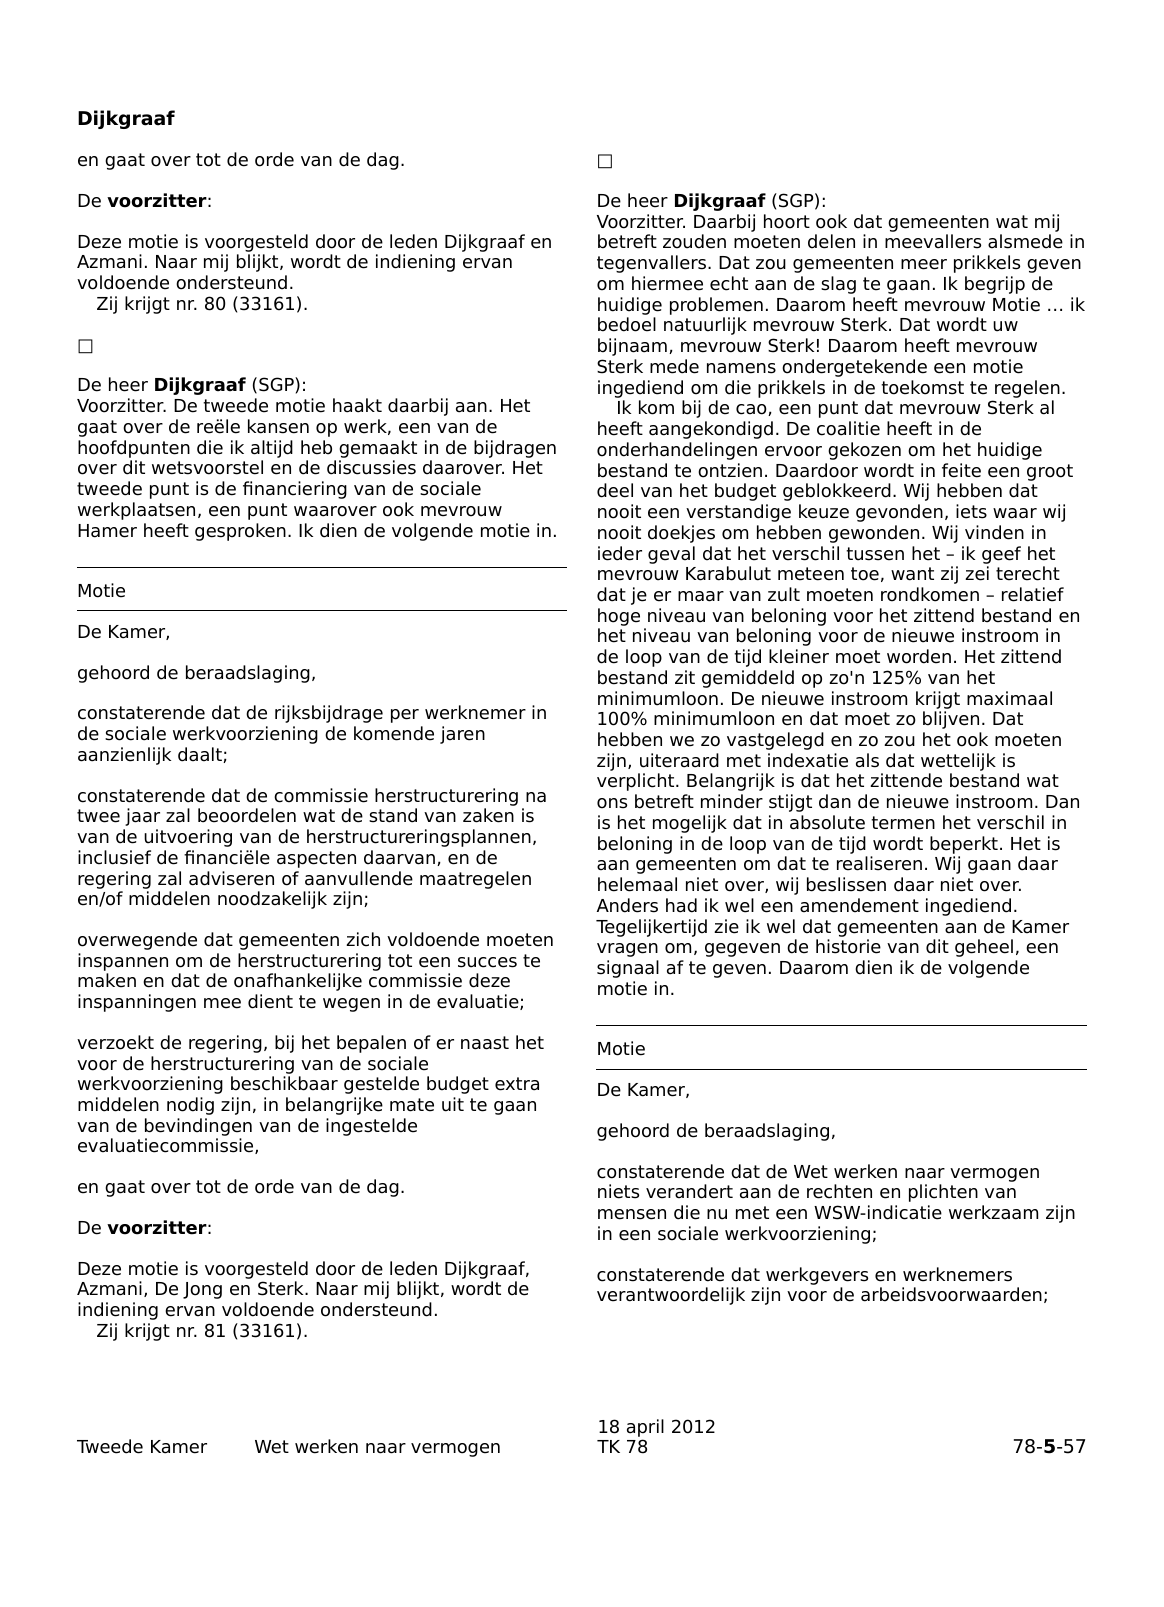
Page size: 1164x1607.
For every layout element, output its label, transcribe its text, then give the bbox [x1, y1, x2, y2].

text De Kamer, [596, 1080, 1087, 1101]
text constaterende dat werkgevers en werknemers verantwoordelijk zijn voor de arbeidsvoorwaarden; [596, 1264, 1087, 1306]
text constaterende dat de rijksbijdrage per werknemer in de sociale werkvoorziening de komende jaren aanzienlijk daalt; [77, 703, 567, 765]
text Voorzitter. De tweede motie haakt daarbij aan. Het gaat over de reële kansen op werk, een van de hoofdpunten die ik altijd heb gemaakt in de bijdragen over dit wetsvoorstel en de discussies daarover. Het tweede punt is de financiering van de sociale werkplaatsen, een punt waarover ook mevrouw Hamer heeft gesproken. Ik dien de volgende motie in. [77, 396, 567, 541]
text Deze motie is voorgesteld door de leden Dijkgraaf en Azmani. Naar mij blijkt, wordt de indiening ervan voldoende ondersteund. [77, 232, 567, 294]
text overwegende dat gemeenten zich voldoende moeten inspannen om de herstructurering tot een succes te maken en dat de onafhankelijke commissie deze inspanningen mee dient te wegen in de evaluatie; [77, 930, 567, 1013]
text Ik kom bij de cao, een punt dat mevrouw Sterk al heeft aangekondigd. De coalitie heeft in de onderhandelingen ervoor gekozen om het huidige bestand te ontzien. Daardoor wordt in feite een groot deel van het budget geblokkeerd. Wij hebben dat nooit een verstandige keuze gevonden, iets waar wij nooit doekjes om hebben gewonden. Wij vinden in ieder geval dat het verschil tussen het – ik geef het mevrouw Karabulut meteen toe, want zij zei terecht dat je er maar van zult moeten rondkomen – relatief hoge niveau van beloning voor het zittend bestand en het niveau van beloning voor de nieuwe instroom in de loop van de tijd kleiner moet worden. Het zittend bestand zit gemiddeld op zo'n 125% van het minimumloon. De nieuwe instroom krijgt maximaal 100% minimumloon en dat moet zo blijven. Dat hebben we zo vastgelegd en zo zou het ook moeten zijn, uiteraard met indexatie als dat wettelijk is verplicht. Belangrijk is dat het zittende bestand wat ons betreft minder stijgt dan de nieuwe instroom. Dan is het mogelijk dat in absolute termen het verschil in beloning in de loop van de tijd wordt beperkt. Het is aan gemeenten om dat te realiseren. Wij gaan daar helemaal niet over, wij beslissen daar niet over. Anders had ik wel een amendement ingediend. Tegelijkertijd zie ik wel dat gemeenten aan de Kamer vragen om, gegeven de historie van dit geheel, een signaal af te geven. Daarom dien ik de volgende motie in. [596, 398, 1087, 999]
text □ [596, 150, 1087, 171]
text De voorzitter: [77, 1218, 567, 1238]
text gehoord de beraadslaging, [596, 1121, 1087, 1141]
text Deze motie is voorgesteld door de leden Dijkgraaf, Azmani, De Jong en Sterk. Naar mij blijkt, wordt de indiening ervan voldoende ondersteund. [77, 1258, 567, 1321]
text De voorzitter: [77, 191, 567, 212]
text Motie [596, 1039, 1087, 1060]
text en gaat over tot de orde van de dag. [77, 150, 567, 171]
text constaterende dat de Wet werken naar vermogen niets verandert aan de rechten en plichten van mensen die nu met een WSW-indicatie werkzaam zijn in een sociale werkvoorziening; [596, 1161, 1087, 1244]
text □ [77, 334, 567, 355]
text constaterende dat de commissie herstructurering na twee jaar zal beoordelen wat de stand van zaken is van de uitvoering van de herstructureringsplannen, inclusief de financiële aspecten daarvan, en de regering zal adviseren of aanvullende maatregelen en/of middelen noodzakelijk zijn; [77, 785, 567, 910]
text Motie [77, 581, 567, 602]
text Zij krijgt nr. 80 (33161). [77, 294, 567, 314]
text gehoord de beraadslaging, [77, 662, 567, 683]
text De heer Dijkgraaf (SGP): [77, 375, 567, 396]
text Voorzitter. Daarbij hoort ook dat gemeenten wat mij betreft zouden moeten delen in meevallers alsmede in tegenvallers. Dat zou gemeenten meer prikkels geven om hiermee echt aan de slag te gaan. Ik begrijp de huidige problemen. Daarom heeft mevrouw Motie … ik bedoel natuurlijk mevrouw Sterk. Dat wordt uw bijnaam, mevrouw Sterk! Daarom heeft mevrouw Sterk mede namens ondergetekende een motie ingediend om die prikkels in de toekomst te regelen. [596, 212, 1087, 398]
text verzoekt de regering, bij het bepalen of er naast het voor de herstructurering van de sociale werkvoorziening beschikbaar gestelde budget extra middelen nodig zijn, in belangrijke mate uit te gaan van de bevindingen van de ingestelde evaluatiecommissie, [77, 1033, 567, 1157]
text en gaat over tot de orde van de dag. [77, 1177, 567, 1198]
text De Kamer, [77, 622, 567, 642]
text De heer Dijkgraaf (SGP): [596, 191, 1087, 212]
text Zij krijgt nr. 81 (33161). [77, 1321, 567, 1341]
